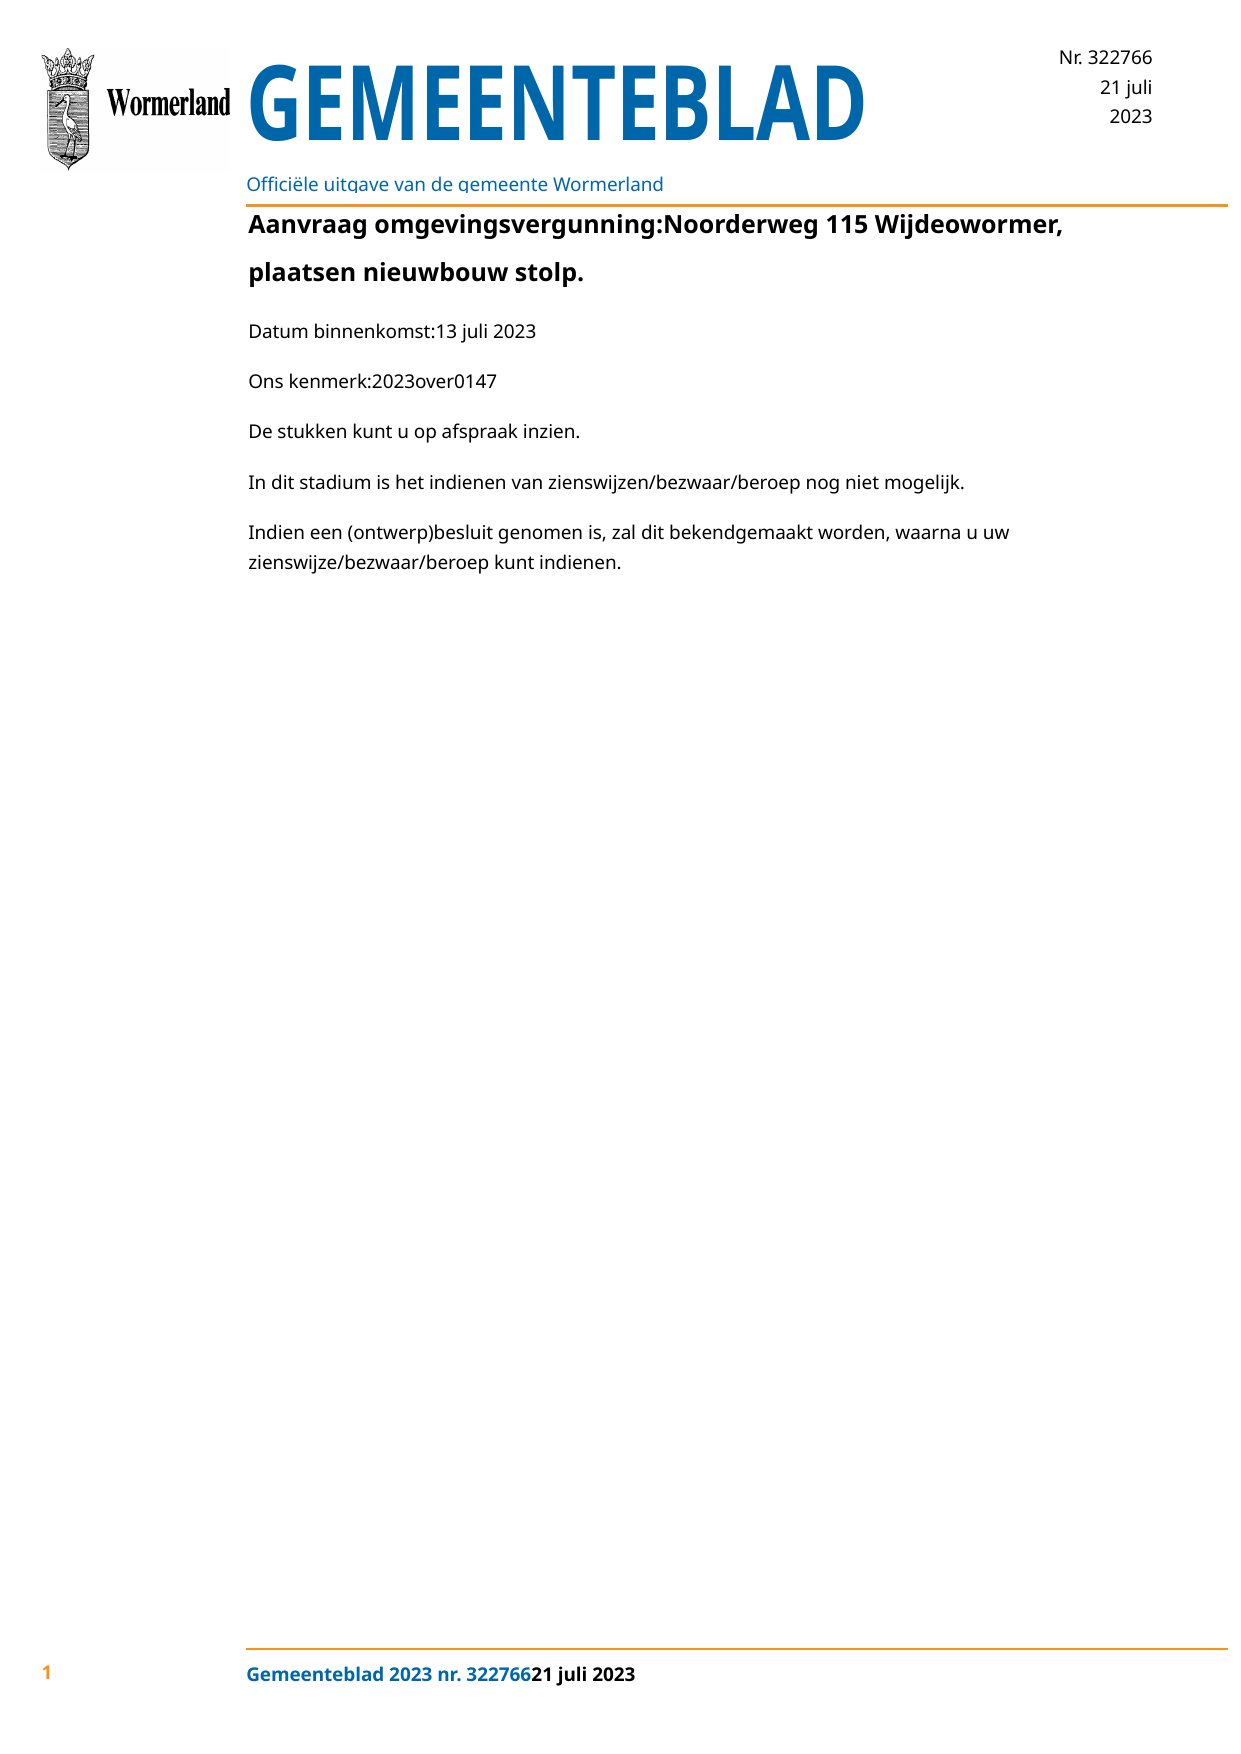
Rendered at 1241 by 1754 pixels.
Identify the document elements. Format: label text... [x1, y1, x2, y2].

text Aanvraag omgevingsvergunning:Noorderweg 115 Wijdeowormer, plaatsen nieuwbouw stolp. [248, 207, 1152, 288]
text De stukken kunt u op afspraak inzien. [248, 419, 1152, 444]
text Datum binnenkomst:13 juli 2023 [248, 318, 1152, 344]
text In dit stadium is het indienen van zienswijzen/bezwaar/beroep nog niet mogelijk. [248, 469, 1152, 495]
picture [41, 47, 231, 172]
text Ons kenmerk:2023over0147 [248, 368, 1152, 394]
text Indien een (ontwerp)besluit genomen is, zal dit bekendgemaakt worden, waarna u uw zienswijze/bezwaar/beroep kunt indienen. [248, 519, 1152, 575]
